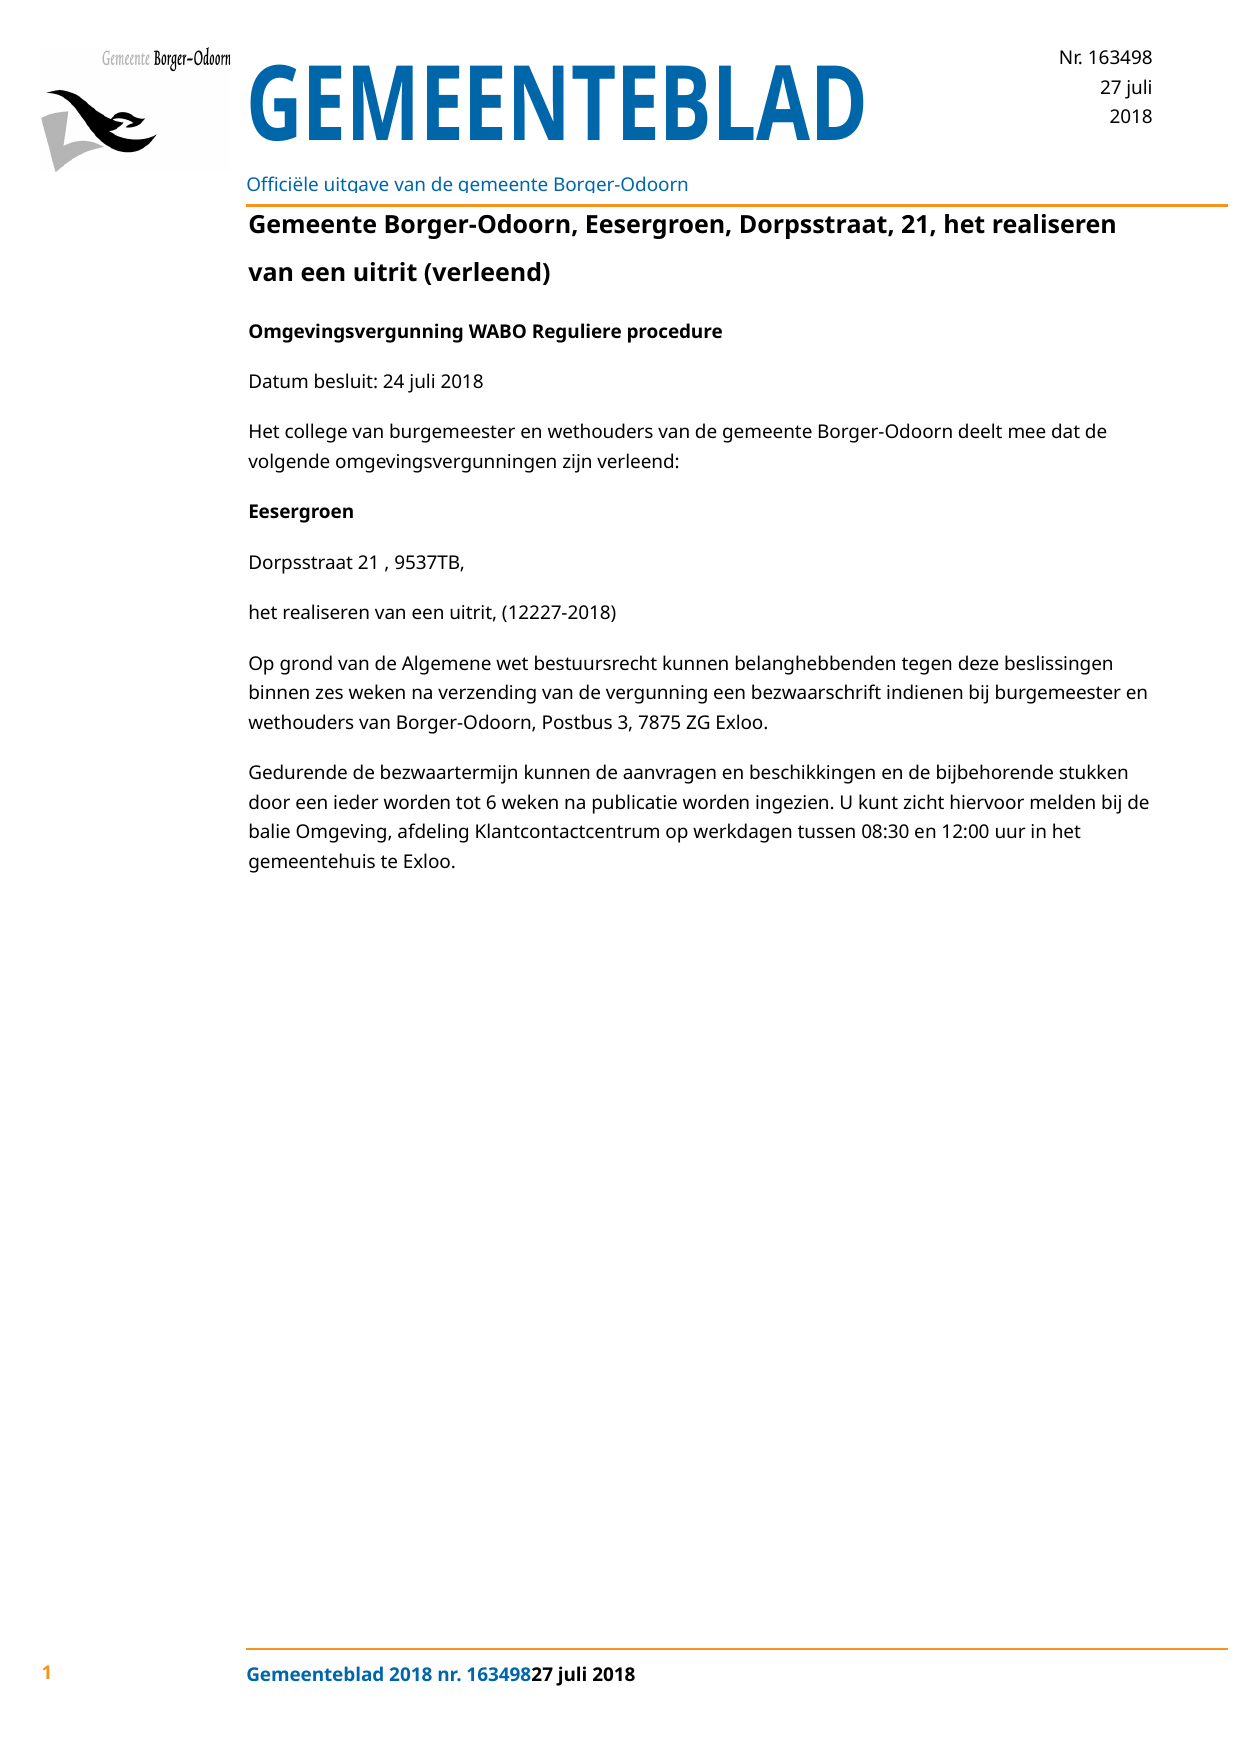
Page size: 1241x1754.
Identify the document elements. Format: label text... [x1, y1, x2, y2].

picture [41, 47, 231, 172]
text Eesergroen [248, 499, 1152, 524]
text Datum besluit: 24 juli 2018 [248, 368, 1152, 394]
text Op grond van de Algemene wet bestuursrecht kunnen belanghebbenden tegen deze beslissingen binnen zes weken na verzending van de vergunning een bezwaarschrift indienen bij burgemeester en wethouders van Borger-Odoorn, Postbus 3, 7875 ZG Exloo. [248, 650, 1152, 735]
text Dorpsstraat 21 , 9537TB, [248, 549, 1152, 575]
text het realiseren van een uitrit, (12227-2018) [248, 599, 1152, 625]
text Gedurende de bezwaartermijn kunnen de aanvragen en beschikkingen en de bijbehorende stukken door een ieder worden tot 6 weken na publicatie worden ingezien. U kunt zicht hiervoor melden bij de balie Omgeving, afdeling Klantcontactcentrum op werkdagen tussen 08:30 en 12:00 uur in het gemeentehuis te Exloo. [248, 759, 1152, 874]
text Het college van burgemeester en wethouders van de gemeente Borger-Odoorn deelt mee dat de volgende omgevingsvergunningen zijn verleend: [248, 419, 1152, 474]
text Omgevingsvergunning WABO Reguliere procedure [248, 318, 1152, 344]
text Gemeente Borger-Odoorn, Eesergroen, Dorpsstraat, 21, het realiseren van een uitrit (verleend) [248, 207, 1152, 288]
